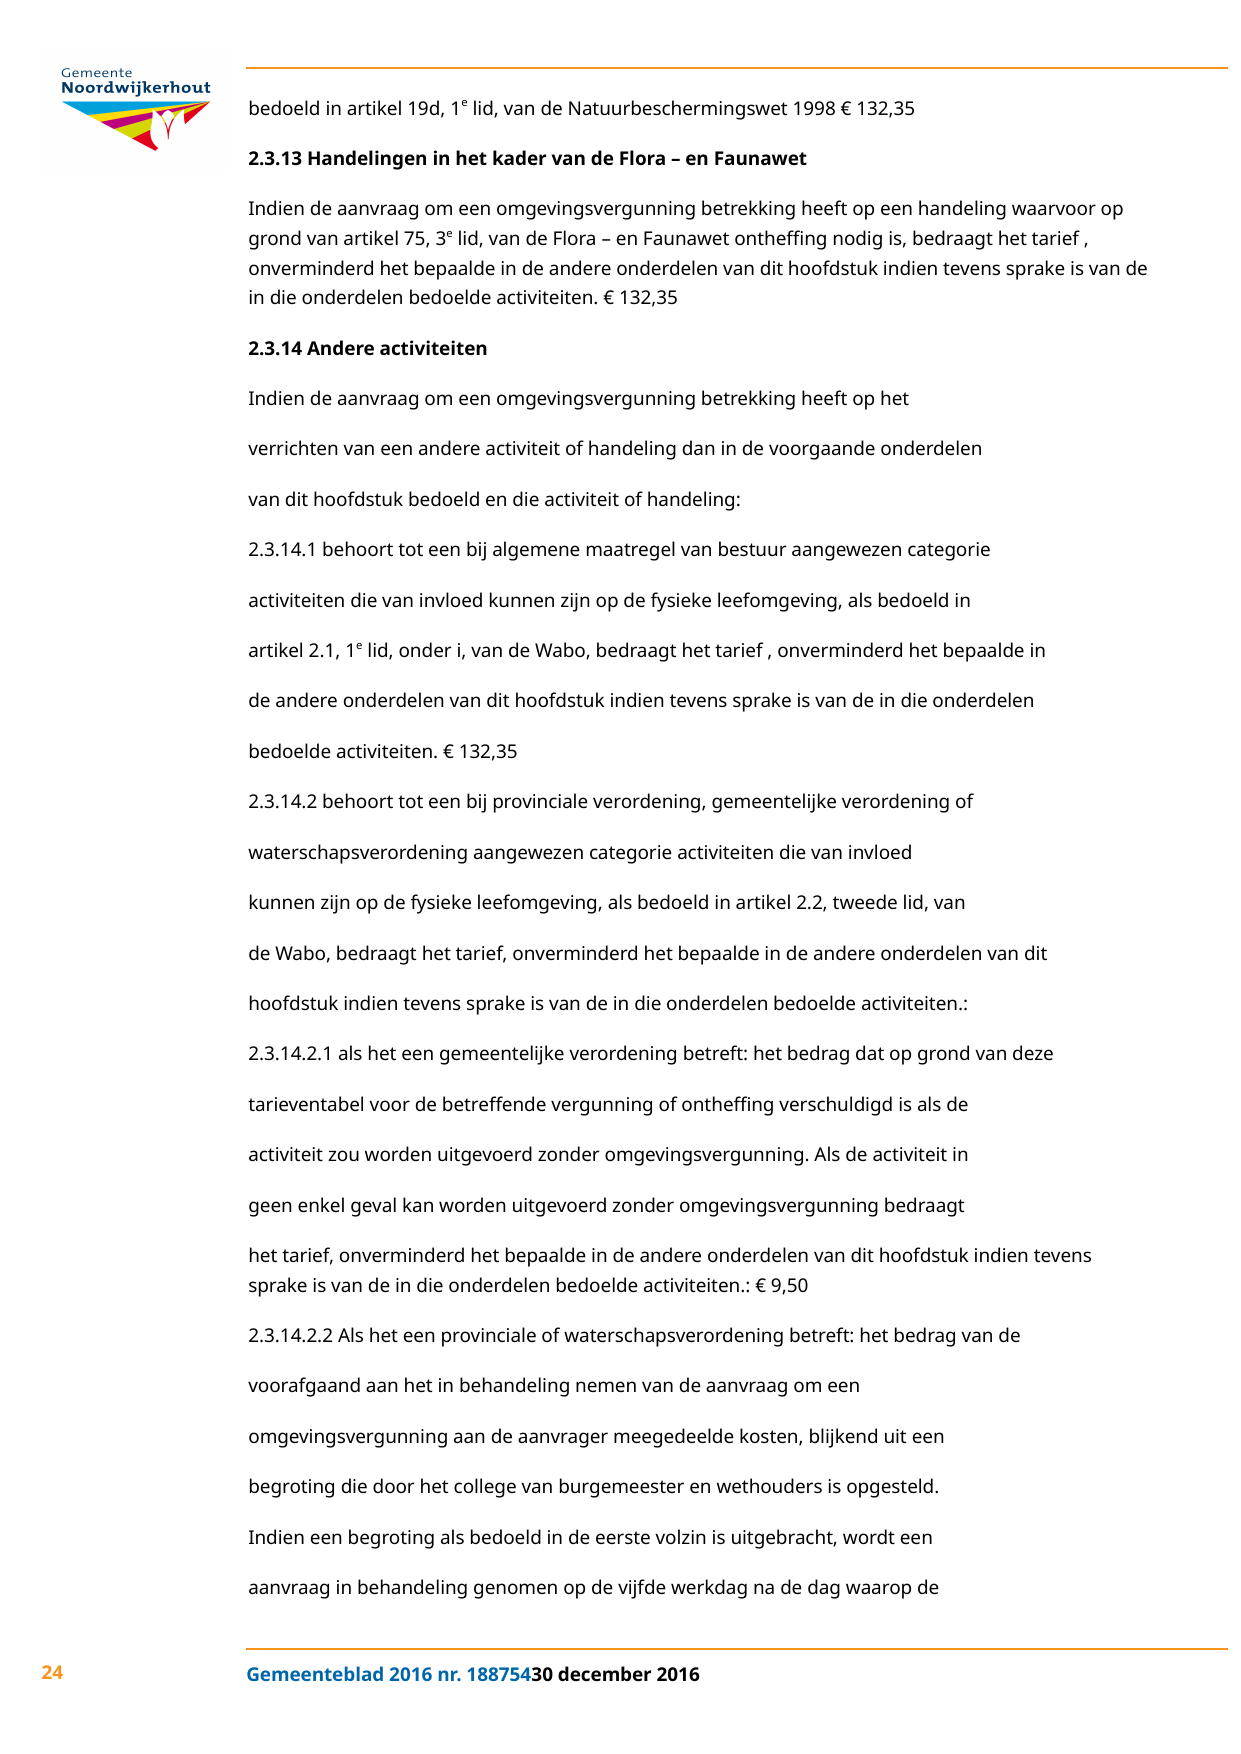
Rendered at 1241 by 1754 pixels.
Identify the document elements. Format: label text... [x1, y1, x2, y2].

text activiteiten die van invloed kunnen zijn op de fysieke leefomgeving, als bedoeld in [248, 587, 1152, 613]
text voorafgaand aan het in behandeling nemen van de aanvraag om een [248, 1373, 1152, 1398]
text de andere onderdelen van dit hoofdstuk indien tevens sprake is van de in die onderdelen [248, 688, 1152, 713]
text artikel 2.1, 1e lid, onder i, van de Wabo, bedraagt het tarief , onverminderd het bepaalde in [248, 637, 1152, 663]
text Indien een begroting als bedoeld in de eerste volzin is uitgebracht, wordt een [248, 1524, 1152, 1550]
text verrichten van een andere activiteit of handeling dan in de voorgaande onderdelen [248, 436, 1152, 461]
text 2.3.14.2.2 Als het een provinciale of waterschapsverordening betreft: het bedrag van de [248, 1322, 1152, 1348]
text Indien de aanvraag om een omgevingsvergunning betrekking heeft op een handeling waarvoor op grond van artikel 75, 3e lid, van de Flora – en Faunawet ontheffing nodig is, bedraagt het tarief , onverminderd het bepaalde in de andere onderdelen van dit hoofdstuk indien tevens sprake is van de in die onderdelen bedoelde activiteiten. € 132,35 [248, 196, 1152, 310]
text hoofdstuk indien tevens sprake is van de in die onderdelen bedoelde activiteiten.: [248, 990, 1152, 1016]
text geen enkel geval kan worden uitgevoerd zonder omgevingsvergunning bedraagt [248, 1192, 1152, 1218]
text tarieventabel voor de betreffende vergunning of ontheffing verschuldigd is als de [248, 1091, 1152, 1117]
text omgevingsvergunning aan de aanvrager meegedeelde kosten, blijkend uit een [248, 1423, 1152, 1449]
text activiteit zou worden uitgevoerd zonder omgevingsvergunning. Als de activiteit in [248, 1141, 1152, 1167]
text 2.3.14.1 behoort tot een bij algemene maatregel van bestuur aangewezen categorie [248, 536, 1152, 562]
text bedoelde activiteiten. € 132,35 [248, 738, 1152, 764]
text begroting die door het college van burgemeester en wethouders is opgesteld. [248, 1473, 1152, 1499]
text van dit hoofdstuk bedoeld en die activiteit of handeling: [248, 486, 1152, 512]
text het tarief, onverminderd het bepaalde in de andere onderdelen van dit hoofdstuk indien tevens sprake is van de in die onderdelen bedoelde activiteiten.: € 9,50 [248, 1242, 1152, 1298]
text 2.3.14.2.1 als het een gemeentelijke verordening betreft: het bedrag dat op grond van deze [248, 1041, 1152, 1066]
picture [41, 47, 231, 172]
text 2.3.13 Handelingen in het kader van de Flora – en Faunawet [248, 145, 1152, 171]
text aanvraag in behandeling genomen op de vijfde werkdag na de dag waarop de [248, 1574, 1152, 1600]
text waterschapsverordening aangewezen categorie activiteiten die van invloed [248, 839, 1152, 865]
text Indien de aanvraag om een omgevingsvergunning betrekking heeft op het [248, 385, 1152, 411]
text 2.3.14 Andere activiteiten [248, 335, 1152, 361]
text kunnen zijn op de fysieke leefomgeving, als bedoeld in artikel 2.2, tweede lid, van [248, 889, 1152, 915]
text de Wabo, bedraagt het tarief, onverminderd het bepaalde in de andere onderdelen van dit [248, 940, 1152, 966]
text 2.3.14.2 behoort tot een bij provinciale verordening, gemeentelijke verordening of [248, 788, 1152, 814]
text bedoeld in artikel 19d, 1e lid, van de Natuurbeschermingswet 1998 € 132,35 [248, 95, 1152, 121]
